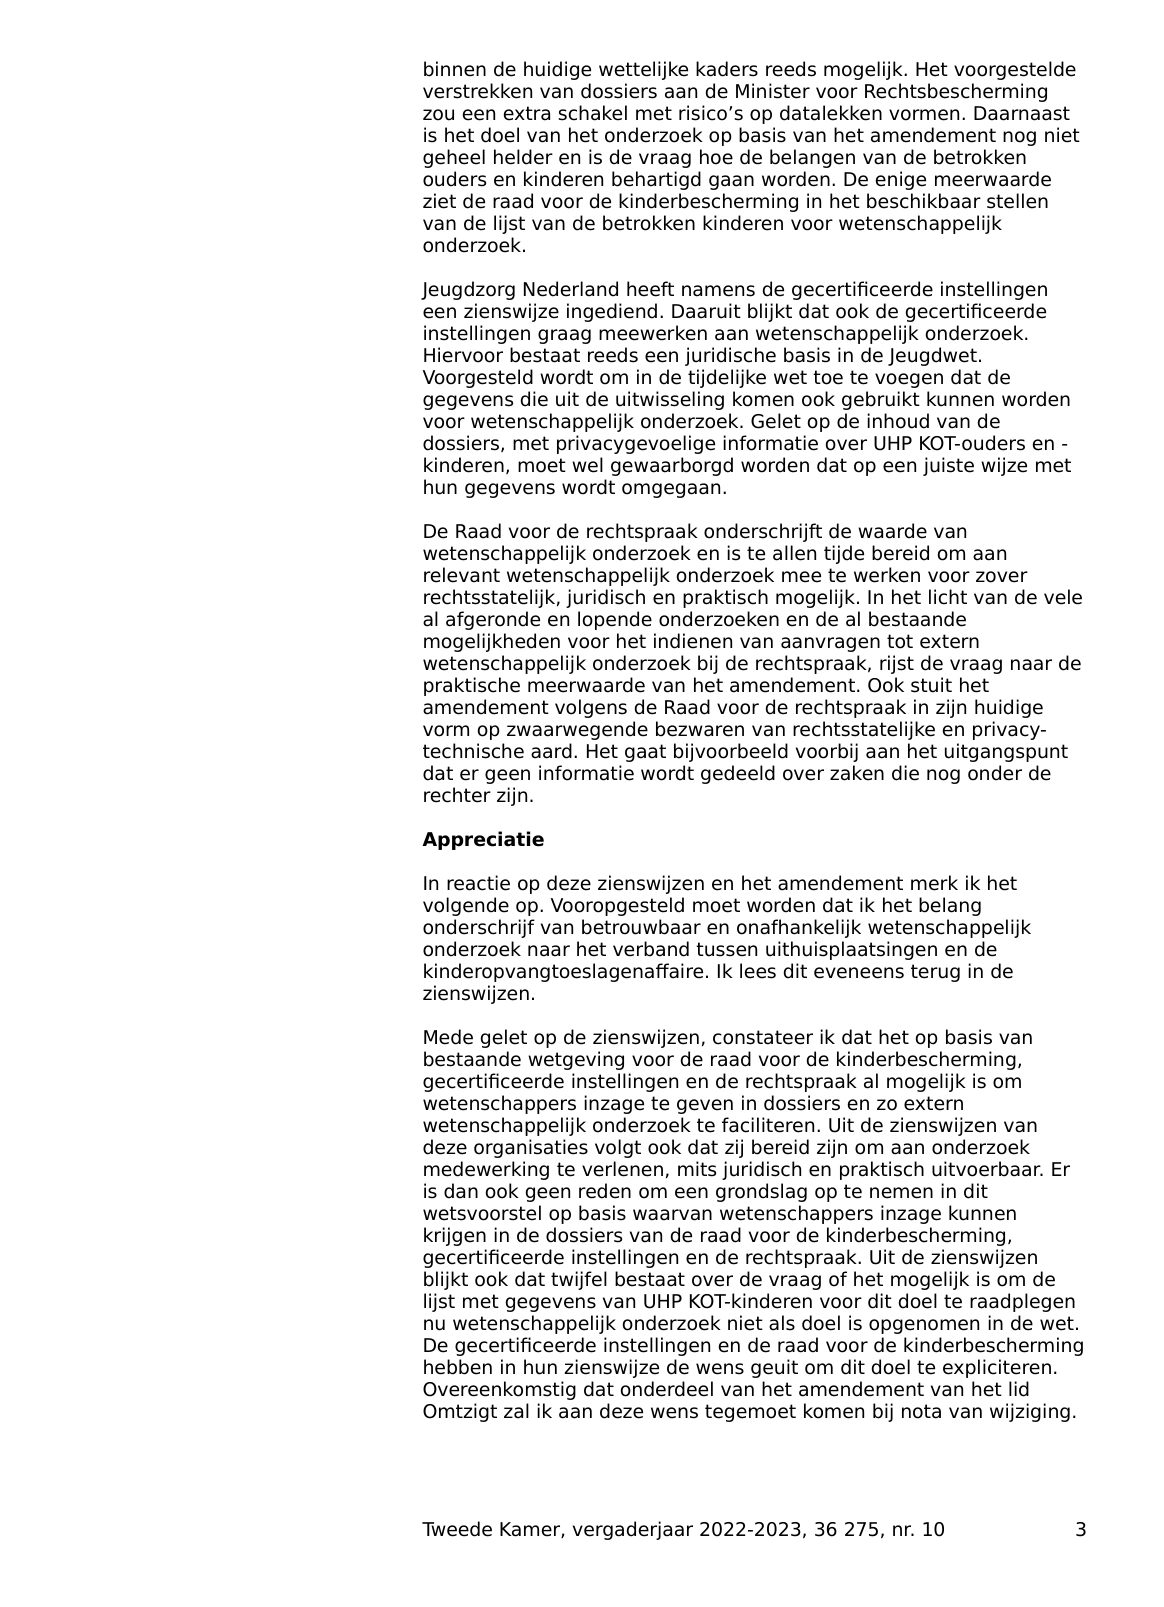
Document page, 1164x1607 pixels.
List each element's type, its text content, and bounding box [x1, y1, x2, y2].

text In reactie op deze zienswijzen en het amendement merk ik het volgende op. Vooropgesteld moet worden dat ik het belang onderschrijf van betrouwbaar en onafhankelijk wetenschappelijk onderzoek naar het verband tussen uithuisplaatsingen en de kinderopvangtoeslagenaffaire. Ik lees dit eveneens terug in de zienswijzen. [422, 873, 1087, 1005]
text binnen de huidige wettelijke kaders reeds mogelijk. Het voorgestelde verstrekken van dossiers aan de Minister voor Rechtsbescherming zou een extra schakel met risico’s op datalekken vormen. Daarnaast is het doel van het onderzoek op basis van het amendement nog niet geheel helder en is de vraag hoe de belangen van de betrokken ouders en kinderen behartigd gaan worden. De enige meerwaarde ziet de raad voor de kinderbescherming in het beschikbaar stellen van de lijst van de betrokken kinderen voor wetenschappelijk onderzoek. [422, 59, 1087, 257]
subtitle Appreciatie [422, 829, 1087, 851]
text Jeugdzorg Nederland heeft namens de gecertificeerde instellingen een zienswijze ingediend. Daaruit blijkt dat ook de gecertificeerde instellingen graag meewerken aan wetenschappelijk onderzoek. Hiervoor bestaat reeds een juridische basis in de Jeugdwet. Voorgesteld wordt om in de tijdelijke wet toe te voegen dat de gegevens die uit de uitwisseling komen ook gebruikt kunnen worden voor wetenschappelijk onderzoek. Gelet op de inhoud van de dossiers, met privacygevoelige informatie over UHP KOT-ouders en -kinderen, moet wel gewaarborgd worden dat op een juiste wijze met hun gegevens wordt omgegaan. [422, 279, 1087, 499]
text De Raad voor de rechtspraak onderschrijft de waarde van wetenschappelijk onderzoek en is te allen tijde bereid om aan relevant wetenschappelijk onderzoek mee te werken voor zover rechtsstatelijk, juridisch en praktisch mogelijk. In het licht van de vele al afgeronde en lopende onderzoeken en de al bestaande mogelijkheden voor het indienen van aanvragen tot extern wetenschappelijk onderzoek bij de rechtspraak, rijst de vraag naar de praktische meerwaarde van het amendement. Ook stuit het amendement volgens de Raad voor de rechtspraak in zijn huidige vorm op zwaarwegende bezwaren van rechtsstatelijke en privacy-technische aard. Het gaat bijvoorbeeld voorbij aan het uitgangspunt dat er geen informatie wordt gedeeld over zaken die nog onder de rechter zijn. [422, 521, 1087, 807]
text Mede gelet op de zienswijzen, constateer ik dat het op basis van bestaande wetgeving voor de raad voor de kinderbescherming, gecertificeerde instellingen en de rechtspraak al mogelijk is om wetenschappers inzage te geven in dossiers en zo extern wetenschappelijk onderzoek te faciliteren. Uit de zienswijzen van deze organisaties volgt ook dat zij bereid zijn om aan onderzoek medewerking te verlenen, mits juridisch en praktisch uitvoerbaar. Er is dan ook geen reden om een grondslag op te nemen in dit wetsvoorstel op basis waarvan wetenschappers inzage kunnen krijgen in de dossiers van de raad voor de kinderbescherming, gecertificeerde instellingen en de rechtspraak. Uit de zienswijzen blijkt ook dat twijfel bestaat over de vraag of het mogelijk is om de lijst met gegevens van UHP KOT-kinderen voor dit doel te raadplegen nu wetenschappelijk onderzoek niet als doel is opgenomen in de wet. De gecertificeerde instellingen en de raad voor de kinderbescherming hebben in hun zienswijze de wens geuit om dit doel te expliciteren. Overeenkomstig dat onderdeel van het amendement van het lid Omtzigt zal ik aan deze wens tegemoet komen bij nota van wijziging. [422, 1027, 1087, 1423]
